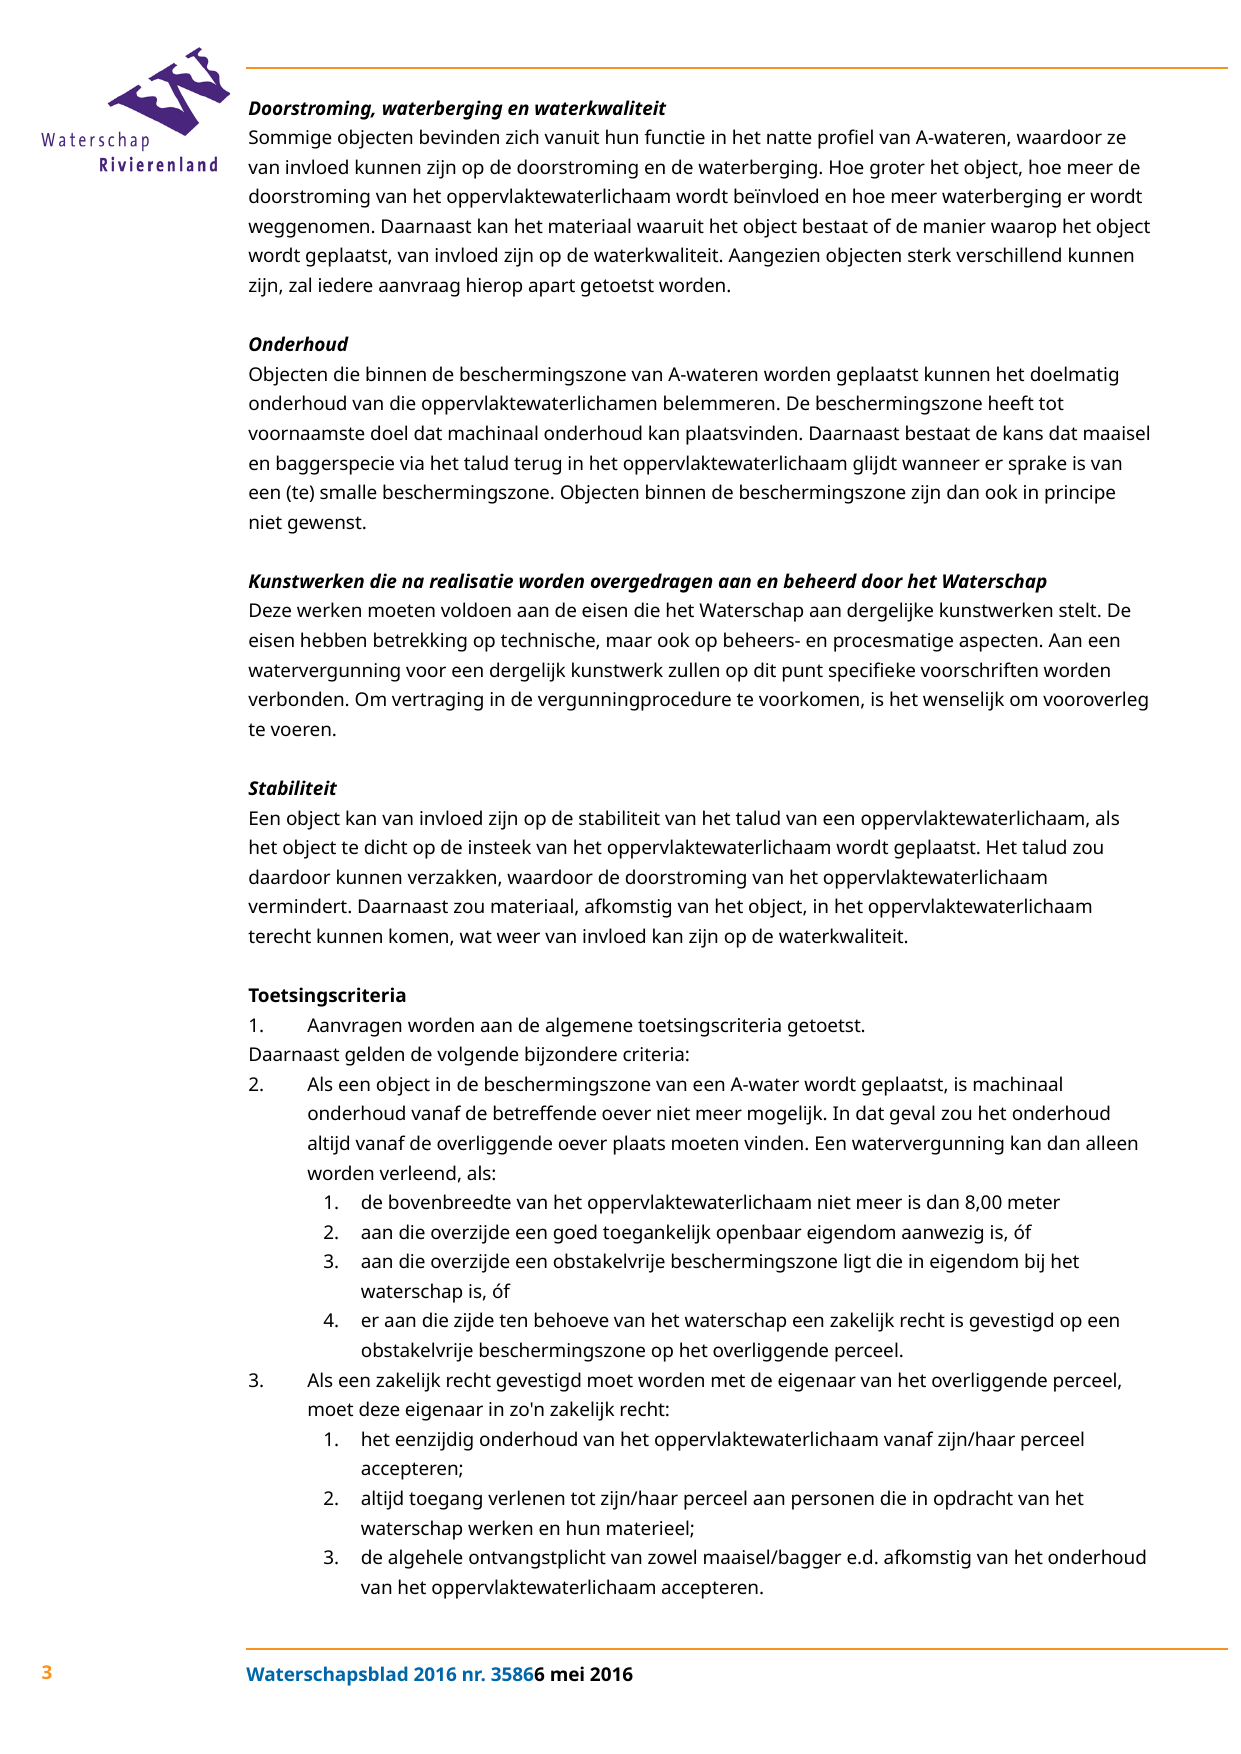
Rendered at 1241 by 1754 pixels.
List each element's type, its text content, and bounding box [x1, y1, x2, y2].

text Onderhoud [248, 331, 1152, 357]
text Doorstroming, waterberging en waterkwaliteit [248, 95, 1152, 121]
list aan die overzijde een obstakelvrije beschermingszone ligt die in eigendom bij het waterschap is, óf [323, 1248, 1152, 1304]
text Stabiliteit [248, 775, 1152, 801]
text Objecten die binnen de beschermingszone van A-wateren worden geplaatst kunnen het doelmatig onderhoud van die oppervlaktewaterlichamen belemmeren. De beschermingszone heeft tot voornaamste doel dat machinaal onderhoud kan plaatsvinden. Daarnaast bestaat de kans dat maaisel en baggerspecie via het talud terug in het oppervlaktewaterlichaam glijdt wanneer er sprake is van een (te) smalle beschermingszone. Objecten binnen de beschermingszone zijn dan ook in principe niet gewenst. [248, 361, 1152, 535]
list de algehele ontvangstplicht van zowel maaisel/bagger e.d. afkomstig van het onderhoud van het oppervlaktewaterlichaam accepteren. [323, 1544, 1152, 1600]
list Als een zakelijk recht gevestigd moet worden met de eigenaar van het overliggende perceel, moet deze eigenaar in zo'n zakelijk recht: [248, 1367, 1152, 1422]
list aan die overzijde een goed toegankelijk openbaar eigendom aanwezig is, óf [323, 1219, 1152, 1245]
list altijd toegang verlenen tot zijn/haar perceel aan personen die in opdracht van het waterschap werken en hun materieel; [323, 1485, 1152, 1541]
list Aanvragen worden aan de algemene toetsingscriteria getoetst. [248, 1012, 1152, 1038]
list de bovenbreedte van het oppervlaktewaterlichaam niet meer is dan 8,00 meter [323, 1189, 1152, 1215]
text Toetsingscriteria [248, 982, 1152, 1008]
text Daarnaast gelden de volgende bijzondere criteria: [248, 1041, 1152, 1067]
text Kunstwerken die na realisatie worden overgedragen aan en beheerd door het Waterschap [248, 568, 1152, 594]
text Sommige objecten bevinden zich vanuit hun functie in het natte profiel van A-wateren, waardoor ze van invloed kunnen zijn op de doorstroming en de waterberging. Hoe groter het object, hoe meer de doorstroming van het oppervlaktewaterlichaam wordt beïnvloed en hoe meer waterberging er wordt weggenomen. Daarnaast kan het materiaal waaruit het object bestaat of de manier waarop het object wordt geplaatst, van invloed zijn op de waterkwaliteit. Aangezien objecten sterk verschillend kunnen zijn, zal iedere aanvraag hierop apart getoetst worden. [248, 124, 1152, 298]
list er aan die zijde ten behoeve van het waterschap een zakelijk recht is gevestigd op een obstakelvrije beschermingszone op het overliggende perceel. [323, 1308, 1152, 1363]
picture [41, 47, 231, 172]
list Als een object in de beschermingszone van een A-water wordt geplaatst, is machinaal onderhoud vanaf de betreffende oever niet meer mogelijk. In dat geval zou het onderhoud altijd vanaf de overliggende oever plaats moeten vinden. Een watervergunning kan dan alleen worden verleend, als: [248, 1071, 1152, 1186]
text Een object kan van invloed zijn op de stabiliteit van het talud van een oppervlaktewaterlichaam, als het object te dicht op de insteek van het oppervlaktewaterlichaam wordt geplaatst. Het talud zou daardoor kunnen verzakken, waardoor de doorstroming van het oppervlaktewaterlichaam vermindert. Daarnaast zou materiaal, afkomstig van het object, in het oppervlaktewaterlichaam terecht kunnen komen, wat weer van invloed kan zijn op de waterkwaliteit. [248, 805, 1152, 949]
list het eenzijdig onderhoud van het oppervlaktewaterlichaam vanaf zijn/haar perceel accepteren; [323, 1426, 1152, 1481]
text Deze werken moeten voldoen aan de eisen die het Waterschap aan dergelijke kunstwerken stelt. De eisen hebben betrekking op technische, maar ook op beheers- en procesmatige aspecten. Aan een watervergunning voor een dergelijk kunstwerk zullen op dit punt specifieke voorschriften worden verbonden. Om vertraging in de vergunningprocedure te voorkomen, is het wenselijk om vooroverleg te voeren. [248, 598, 1152, 742]
